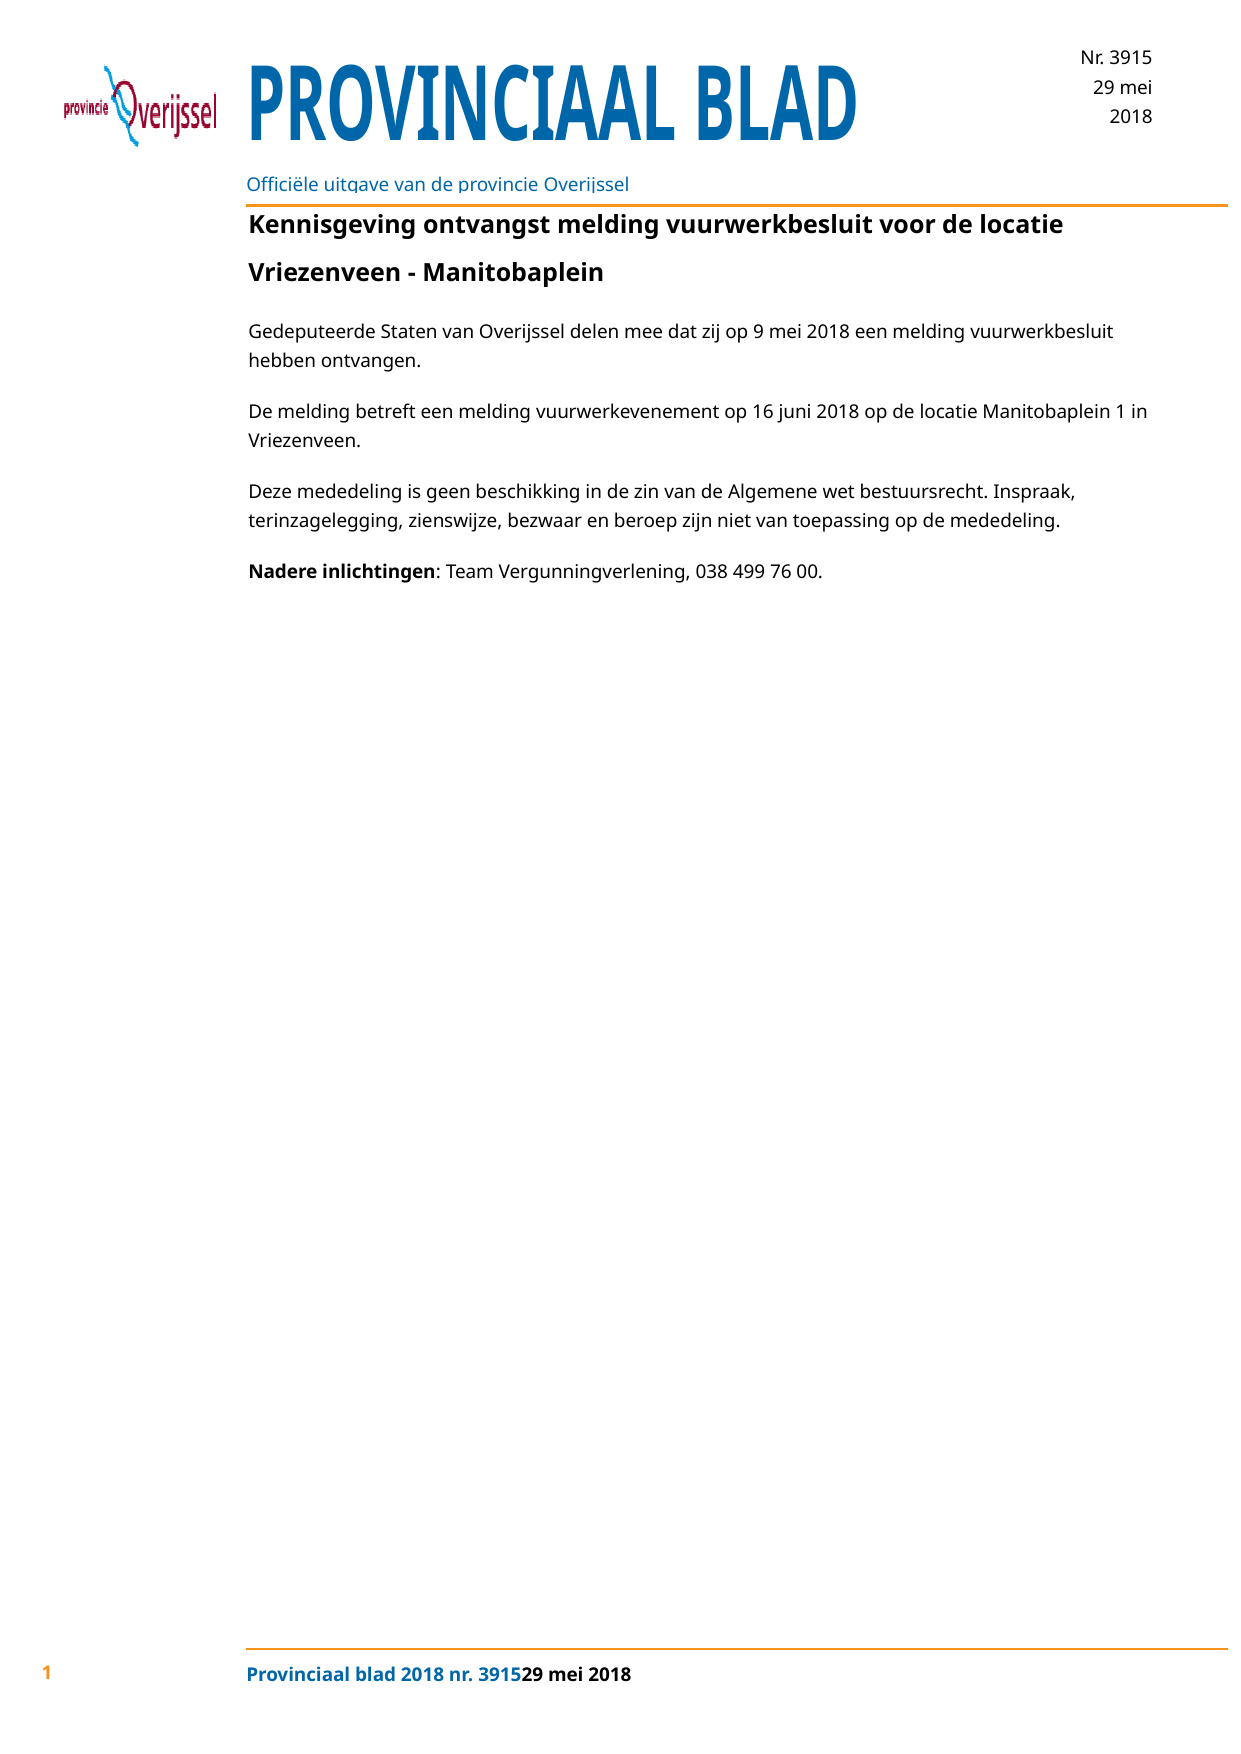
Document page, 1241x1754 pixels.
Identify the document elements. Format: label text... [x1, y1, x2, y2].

text Gedeputeerde Staten van Overijssel delen mee dat zij op 9 mei 2018 een melding vuurwerkbesluit hebben ontvangen. [248, 318, 1152, 373]
text Kennisgeving ontvangst melding vuurwerkbesluit voor de locatie Vriezenveen - Manitobaplein [248, 207, 1152, 288]
text Nadere inlichtingen: Team Vergunningverlening, 038 499 76 00. [248, 558, 1152, 584]
text Deze mededeling is geen beschikking in de zin van de Algemene wet bestuursrecht. Inspraak, terinzagelegging, zienswijze, bezwaar en beroep zijn niet van toepassing op de mededeling. [248, 478, 1152, 533]
text De melding betreft een melding vuurwerkevenement op 16 juni 2018 op de locatie Manitobaplein 1 in Vriezenveen. [248, 398, 1152, 453]
picture [41, 47, 231, 172]
